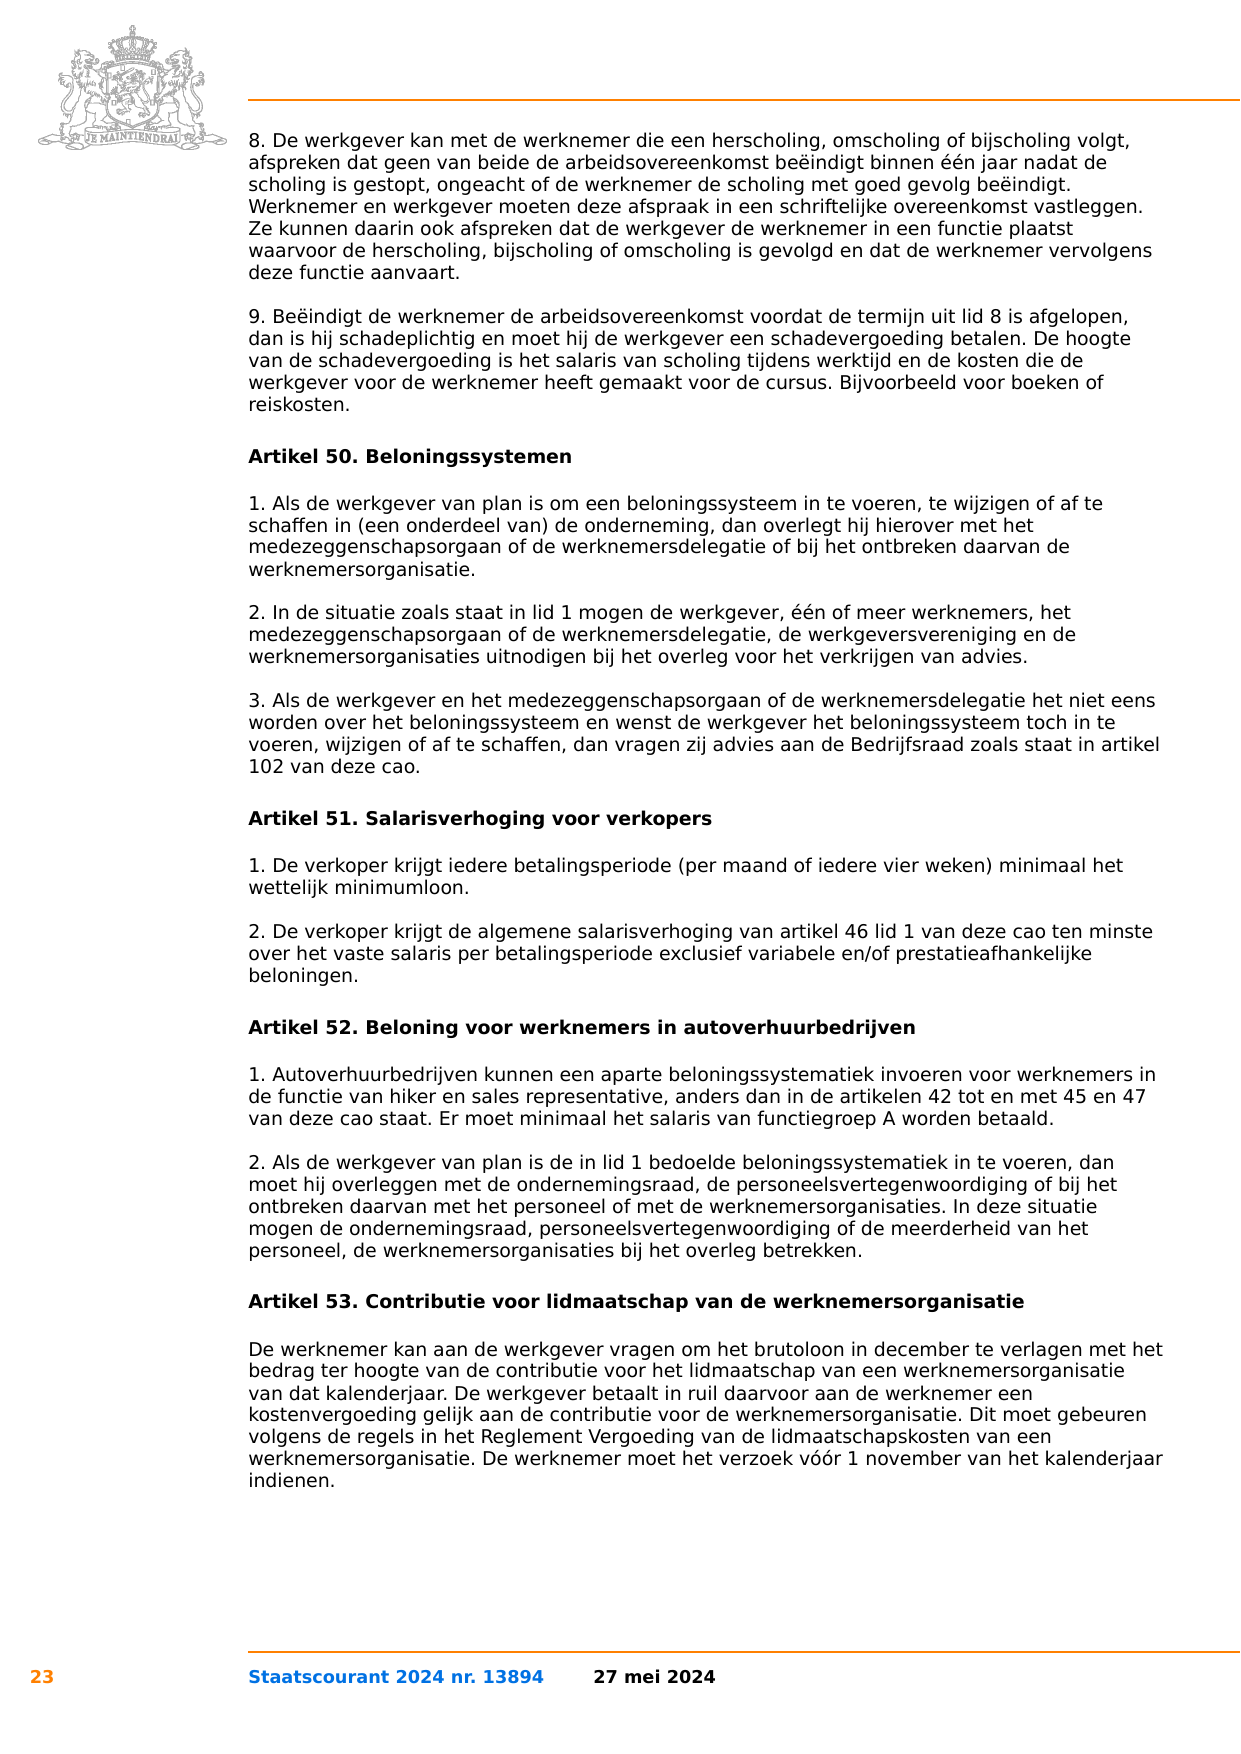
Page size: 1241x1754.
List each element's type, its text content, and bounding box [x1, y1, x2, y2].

subtitle Artikel 53. Contributie voor lidmaatschap van de werknemersorganisatie [248, 1291, 1163, 1313]
text 1. De verkoper krijgt iedere betalingsperiode (per maand of iedere vier weken) minimaal het wettelijk minimumloon. [248, 855, 1163, 899]
text 1. Autoverhuurbedrijven kunnen een aparte beloningssystematiek invoeren voor werknemers in de functie van hiker en sales representative, anders dan in de artikelen 42 tot en met 45 en 47 van deze cao staat. Er moet minimaal het salaris van functiegroep A worden betaald. [248, 1064, 1163, 1130]
picture [38, 25, 227, 150]
subtitle Artikel 51. Salarisverhoging voor verkopers [248, 808, 1163, 830]
text 2. Als de werkgever van plan is de in lid 1 bedoelde beloningssystematiek in te voeren, dan moet hij overleggen met de ondernemingsraad, de personeelsvertegenwoordiging of bij het ontbreken daarvan met het personeel of met de werknemersorganisaties. In deze situatie mogen de ondernemingsraad, personeelsvertegenwoordiging of de meerderheid van het personeel, de werknemersorganisaties bij het overleg betrekken. [248, 1152, 1163, 1261]
text 3. Als de werkgever en het medezeggenschapsorgaan of de werknemersdelegatie het niet eens worden over het beloningssysteem en wenst de werkgever het beloningssysteem toch in te voeren, wijzigen of af te schaffen, dan vragen zij advies aan de Bedrijfsraad zoals staat in artikel 102 van deze cao. [248, 690, 1163, 778]
subtitle Artikel 52. Beloning voor werknemers in autoverhuurbedrijven [248, 1017, 1163, 1039]
text De werknemer kan aan de werkgever vragen om het brutoloon in december te verlagen met het bedrag ter hoogte van de contributie voor het lidmaatschap van een werknemersorganisatie van dat kalenderjaar. De werkgever betaalt in ruil daarvoor aan de werknemer een kostenvergoeding gelijk aan de contributie voor de werknemersorganisatie. Dit moet gebeuren volgens de regels in het Reglement Vergoeding van de lidmaatschapskosten van een werknemersorganisatie. De werknemer moet het verzoek vóór 1 november van het kalenderjaar indienen. [248, 1338, 1163, 1492]
subtitle Artikel 50. Beloningssystemen [248, 446, 1163, 467]
text 2. In de situatie zoals staat in lid 1 mogen de werkgever, één of meer werknemers, het medezeggenschapsorgaan of de werknemersdelegatie, de werkgeversvereniging en de werknemersorganisaties uitnodigen bij het overleg voor het verkrijgen van advies. [248, 602, 1163, 668]
text 9. Beëindigt de werknemer de arbeidsovereenkomst voordat de termijn uit lid 8 is afgelopen, dan is hij schadeplichtig en moet hij de werkgever een schadevergoeding betalen. De hoogte van de schadevergoeding is het salaris van scholing tijdens werktijd en de kosten die de werkgever voor de werknemer heeft gemaakt voor de cursus. Bijvoorbeeld voor boeken of reiskosten. [248, 306, 1163, 416]
text 1. Als de werkgever van plan is om een beloningssysteem in te voeren, te wijzigen of af te schaffen in (een onderdeel van) de onderneming, dan overlegt hij hierover met het medezeggenschapsorgaan of de werknemersdelegatie of bij het ontbreken daarvan de werknemersorganisatie. [248, 492, 1163, 580]
text 8. De werkgever kan met de werknemer die een herscholing, omscholing of bijscholing volgt, afspreken dat geen van beide de arbeidsovereenkomst beëindigt binnen één jaar nadat de scholing is gestopt, ongeacht of de werknemer de scholing met goed gevolg beëindigt. [248, 130, 1163, 196]
text 2. De verkoper krijgt de algemene salarisverhoging van artikel 46 lid 1 van deze cao ten minste over het vaste salaris per betalingsperiode exclusief variabele en/of prestatieafhankelijke beloningen. [248, 921, 1163, 987]
text Werknemer en werkgever moeten deze afspraak in een schriftelijke overeenkomst vastleggen. Ze kunnen daarin ook afspreken dat de werkgever de werknemer in een functie plaatst waarvoor de herscholing, bijscholing of omscholing is gevolgd en dat de werknemer vervolgens deze functie aanvaart. [248, 196, 1163, 284]
